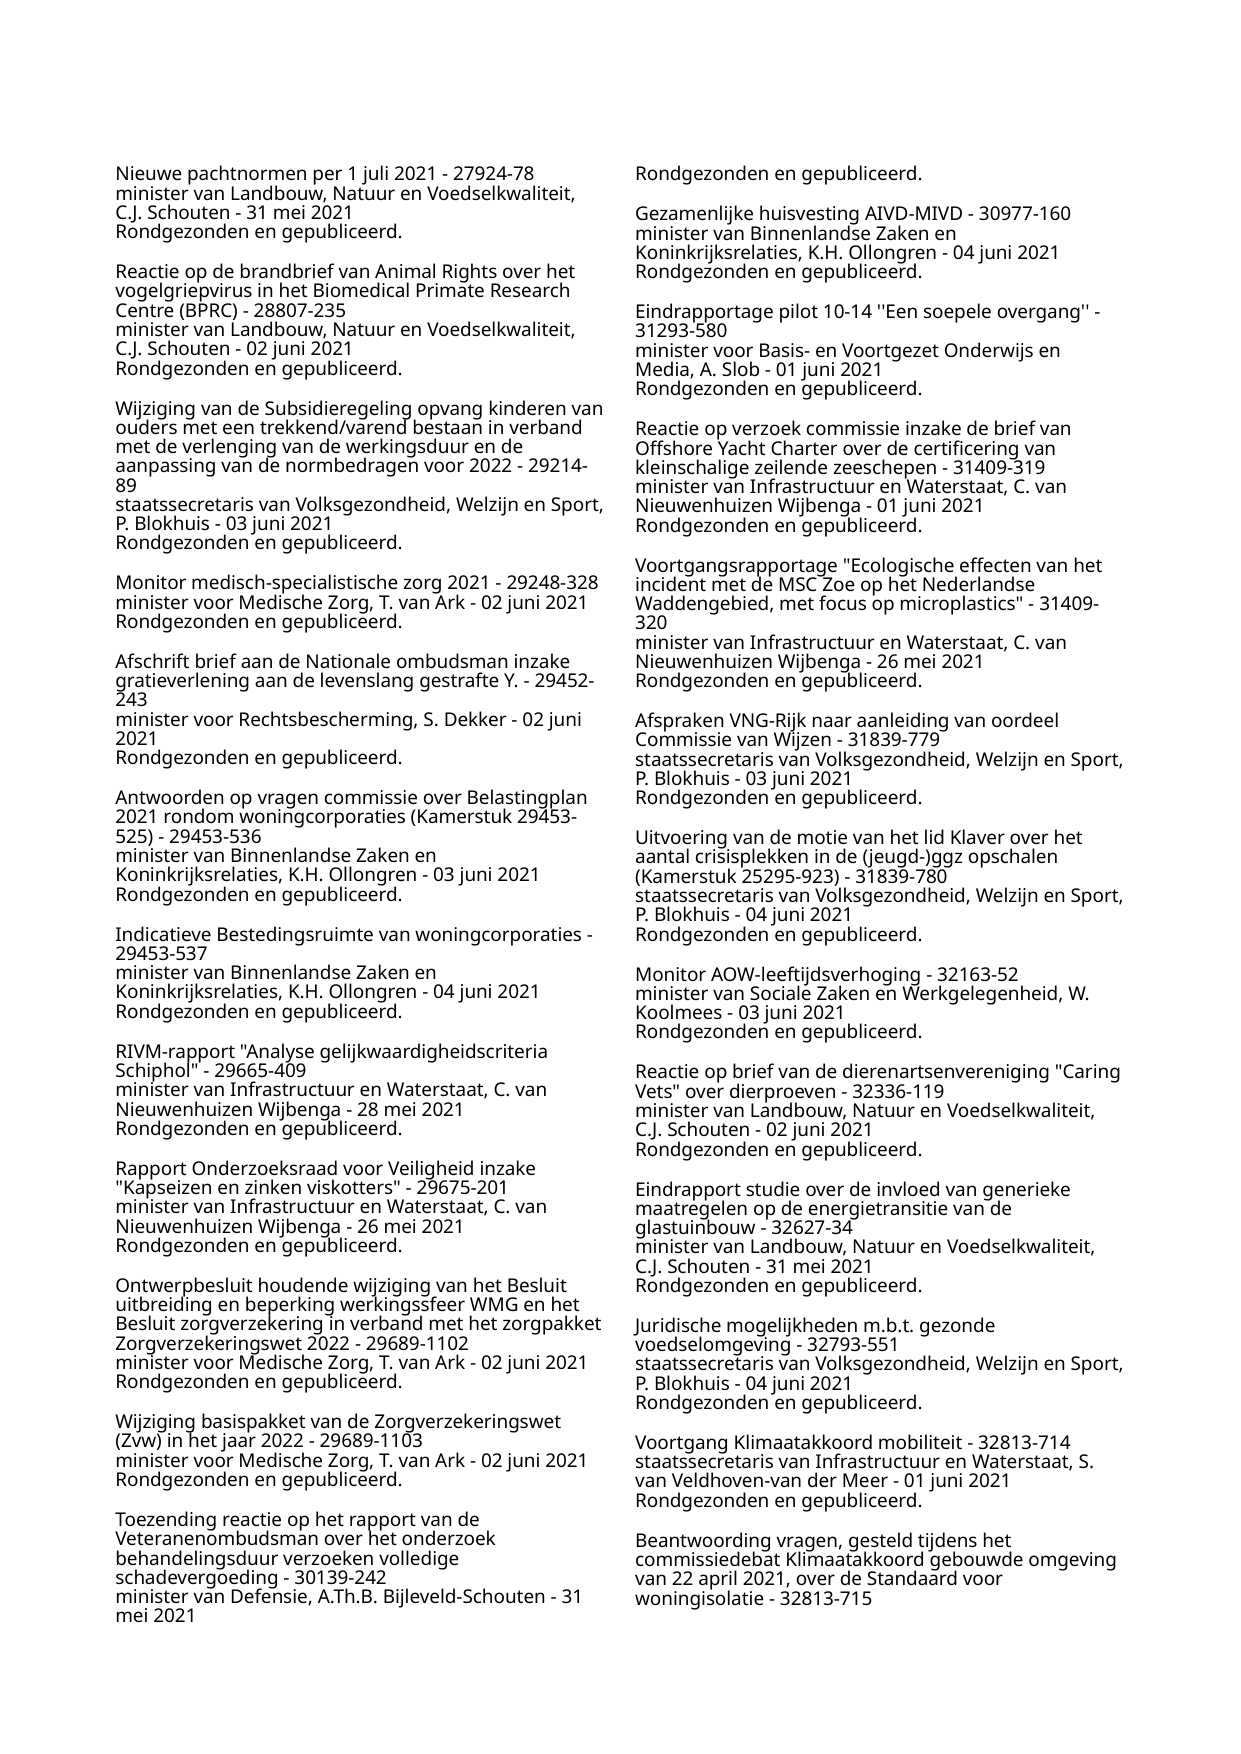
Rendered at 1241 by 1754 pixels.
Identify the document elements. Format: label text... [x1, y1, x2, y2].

text minister voor Rechtsbescherming, S. Dekker - 02 juni 2021 [115, 711, 605, 749]
text Beantwoording vragen, gesteld tijdens het commissiedebat Klimaatakkoord gebouwde omgeving van 22 april 2021, over de Standaard voor woningisolatie - 32813-715 [635, 1532, 1125, 1609]
text Reactie op verzoek commissie inzake de brief van Offshore Yacht Charter over de certificering van kleinschalige zeilende zeeschepen - 31409-319 [635, 420, 1125, 478]
text staatssecretaris van Volksgezondheid, Welzijn en Sport, P. Blokhuis - 03 juni 2021 [115, 496, 605, 534]
text Eindrapportage pilot 10-14 ''Een soepele overgang'' - 31293-580 [635, 303, 1125, 342]
text minister voor Medische Zorg, T. van Ark - 02 juni 2021 [115, 594, 605, 613]
text Rondgezonden en gepubliceerd. [115, 1471, 605, 1490]
text Rondgezonden en gepubliceerd. [115, 1003, 605, 1022]
text minister voor Medische Zorg, T. van Ark - 02 juni 2021 [115, 1452, 605, 1471]
text Rondgezonden en gepubliceerd. [115, 359, 605, 379]
text Rondgezonden en gepubliceerd. [115, 534, 605, 554]
text minister van Infrastructuur en Waterstaat, C. van Nieuwenhuizen Wijbenga - 26 mei 2021 [635, 634, 1125, 672]
text staatssecretaris van Infrastructuur en Waterstaat, S. van Veldhoven-van der Meer - 01 juni 2021 [635, 1453, 1125, 1492]
text Nieuwe pachtnormen per 1 juli 2021 - 27924-78 [115, 165, 605, 184]
text Rondgezonden en gepubliceerd. [635, 380, 1125, 399]
text minister van Infrastructuur en Waterstaat, C. van Nieuwenhuizen Wijbenga - 26 mei 2021 [115, 1198, 605, 1237]
text Voortgang Klimaatakkoord mobiliteit - 32813-714 [635, 1434, 1125, 1453]
text Rondgezonden en gepubliceerd. [635, 1023, 1125, 1043]
text Rondgezonden en gepubliceerd. [115, 223, 605, 242]
text Rondgezonden en gepubliceerd. [635, 517, 1125, 536]
text minister van Landbouw, Natuur en Voedselkwaliteit, C.J. Schouten - 02 juni 2021 [635, 1102, 1125, 1141]
text minister voor Basis- en Voortgezet Onderwijs en Media, A. Slob - 01 juni 2021 [635, 342, 1125, 380]
text minister van Infrastructuur en Waterstaat, C. van Nieuwenhuizen Wijbenga - 28 mei 2021 [115, 1081, 605, 1120]
text Reactie op brief van de dierenartsenvereniging "Caring Vets" over dierproeven - 32336-119 [635, 1063, 1125, 1102]
text Rondgezonden en gepubliceerd. [635, 165, 1125, 184]
text Rondgezonden en gepubliceerd. [635, 1394, 1125, 1413]
text minister van Defensie, A.Th.B. Bijleveld-Schouten - 31 mei 2021 [115, 1588, 605, 1627]
text Rondgezonden en gepubliceerd. [635, 1141, 1125, 1160]
text Antwoorden op vragen commissie over Belastingplan 2021 rondom woningcorporaties (Kamerstuk 29453-525) - 29453-536 [115, 789, 605, 847]
text Rondgezonden en gepubliceerd. [635, 263, 1125, 282]
text Voortgangsrapportage "Ecologische effecten van het incident met de MSC Zoe op het Nederlandse Waddengebied, met focus op microplastics" - 31409-320 [635, 557, 1125, 634]
text Eindrapport studie over de invloed van generieke maatregelen op de energietransitie van de glastuinbouw - 32627-34 [635, 1181, 1125, 1238]
text Juridische mogelijkheden m.b.t. gezonde voedselomgeving - 32793-551 [635, 1317, 1125, 1355]
text Rondgezonden en gepubliceerd. [115, 1237, 605, 1256]
text Rondgezonden en gepubliceerd. [635, 789, 1125, 808]
text minister van Binnenlandse Zaken en Koninkrijksrelaties, K.H. Ollongren - 04 juni 2021 [115, 964, 605, 1003]
text staatssecretaris van Volksgezondheid, Welzijn en Sport, P. Blokhuis - 03 juni 2021 [635, 751, 1125, 789]
text minister van Infrastructuur en Waterstaat, C. van Nieuwenhuizen Wijbenga - 01 juni 2021 [635, 478, 1125, 517]
text Gezamenlijke huisvesting AIVD-MIVD - 30977-160 [635, 205, 1125, 224]
text Rondgezonden en gepubliceerd. [115, 1373, 605, 1392]
text minister voor Medische Zorg, T. van Ark - 02 juni 2021 [115, 1354, 605, 1373]
text Rondgezonden en gepubliceerd. [115, 886, 605, 905]
text Toezending reactie op het rapport van de Veteranenombudsman over het onderzoek behandelingsduur verzoeken volledige schadevergoeding - 30139-242 [115, 1511, 605, 1588]
text minister van Sociale Zaken en Werkgelegenheid, W. Koolmees - 03 juni 2021 [635, 985, 1125, 1023]
text staatssecretaris van Volksgezondheid, Welzijn en Sport, P. Blokhuis - 04 juni 2021 [635, 1355, 1125, 1394]
text RIVM-rapport "Analyse gelijkwaardigheidscriteria Schiphol" - 29665-409 [115, 1043, 605, 1081]
text Afschrift brief aan de Nationale ombudsman inzake gratieverlening aan de levenslang gestrafte Y. - 29452-243 [115, 653, 605, 711]
text minister van Landbouw, Natuur en Voedselkwaliteit, C.J. Schouten - 31 mei 2021 [635, 1238, 1125, 1277]
text Rondgezonden en gepubliceerd. [635, 672, 1125, 691]
text staatssecretaris van Volksgezondheid, Welzijn en Sport, P. Blokhuis - 04 juni 2021 [635, 887, 1125, 926]
text Monitor AOW-leeftijdsverhoging - 32163-52 [635, 966, 1125, 985]
text minister van Landbouw, Natuur en Voedselkwaliteit, C.J. Schouten - 02 juni 2021 [115, 321, 605, 359]
text Reactie op de brandbrief van Animal Rights over het vogelgriepvirus in het Biomedical Primate Research Centre (BPRC) - 28807-235 [115, 263, 605, 321]
text Rondgezonden en gepubliceerd. [115, 1120, 605, 1139]
text Rapport Onderzoeksraad voor Veiligheid inzake "Kapseizen en zinken viskotters" - 29675-201 [115, 1160, 605, 1198]
text minister van Binnenlandse Zaken en Koninkrijksrelaties, K.H. Ollongren - 03 juni 2021 [115, 847, 605, 886]
text Monitor medisch-specialistische zorg 2021 - 29248-328 [115, 574, 605, 594]
text Rondgezonden en gepubliceerd. [635, 1277, 1125, 1296]
text Wijziging van de Subsidieregeling opvang kinderen van ouders met een trekkend/varend bestaan in verband met de verlenging van de werkingsduur en de aanpassing van de normbedragen voor 2022 - 29214-89 [115, 399, 605, 496]
text minister van Binnenlandse Zaken en Koninkrijksrelaties, K.H. Ollongren - 04 juni 2021 [635, 224, 1125, 263]
text Rondgezonden en gepubliceerd. [115, 749, 605, 768]
text Rondgezonden en gepubliceerd. [115, 613, 605, 632]
text Rondgezonden en gepubliceerd. [635, 926, 1125, 945]
text Indicatieve Bestedingsruimte van woningcorporaties - 29453-537 [115, 926, 605, 964]
text minister van Landbouw, Natuur en Voedselkwaliteit, C.J. Schouten - 31 mei 2021 [115, 184, 605, 223]
text Ontwerpbesluit houdende wijziging van het Besluit uitbreiding en beperking werkingssfeer WMG en het Besluit zorgverzekering in verband met het zorgpakket Zorgverzekeringswet 2022 - 29689-1102 [115, 1277, 605, 1354]
text Afspraken VNG-Rijk naar aanleiding van oordeel Commissie van Wijzen - 31839-779 [635, 712, 1125, 751]
text Rondgezonden en gepubliceerd. [635, 1492, 1125, 1511]
text Wijziging basispakket van de Zorgverzekeringswet (Zvw) in het jaar 2022 - 29689-1103 [115, 1413, 605, 1452]
text Uitvoering van de motie van het lid Klaver over het aantal crisisplekken in de (jeugd-)ggz opschalen (Kamerstuk 25295-923) - 31839-780 [635, 829, 1125, 887]
